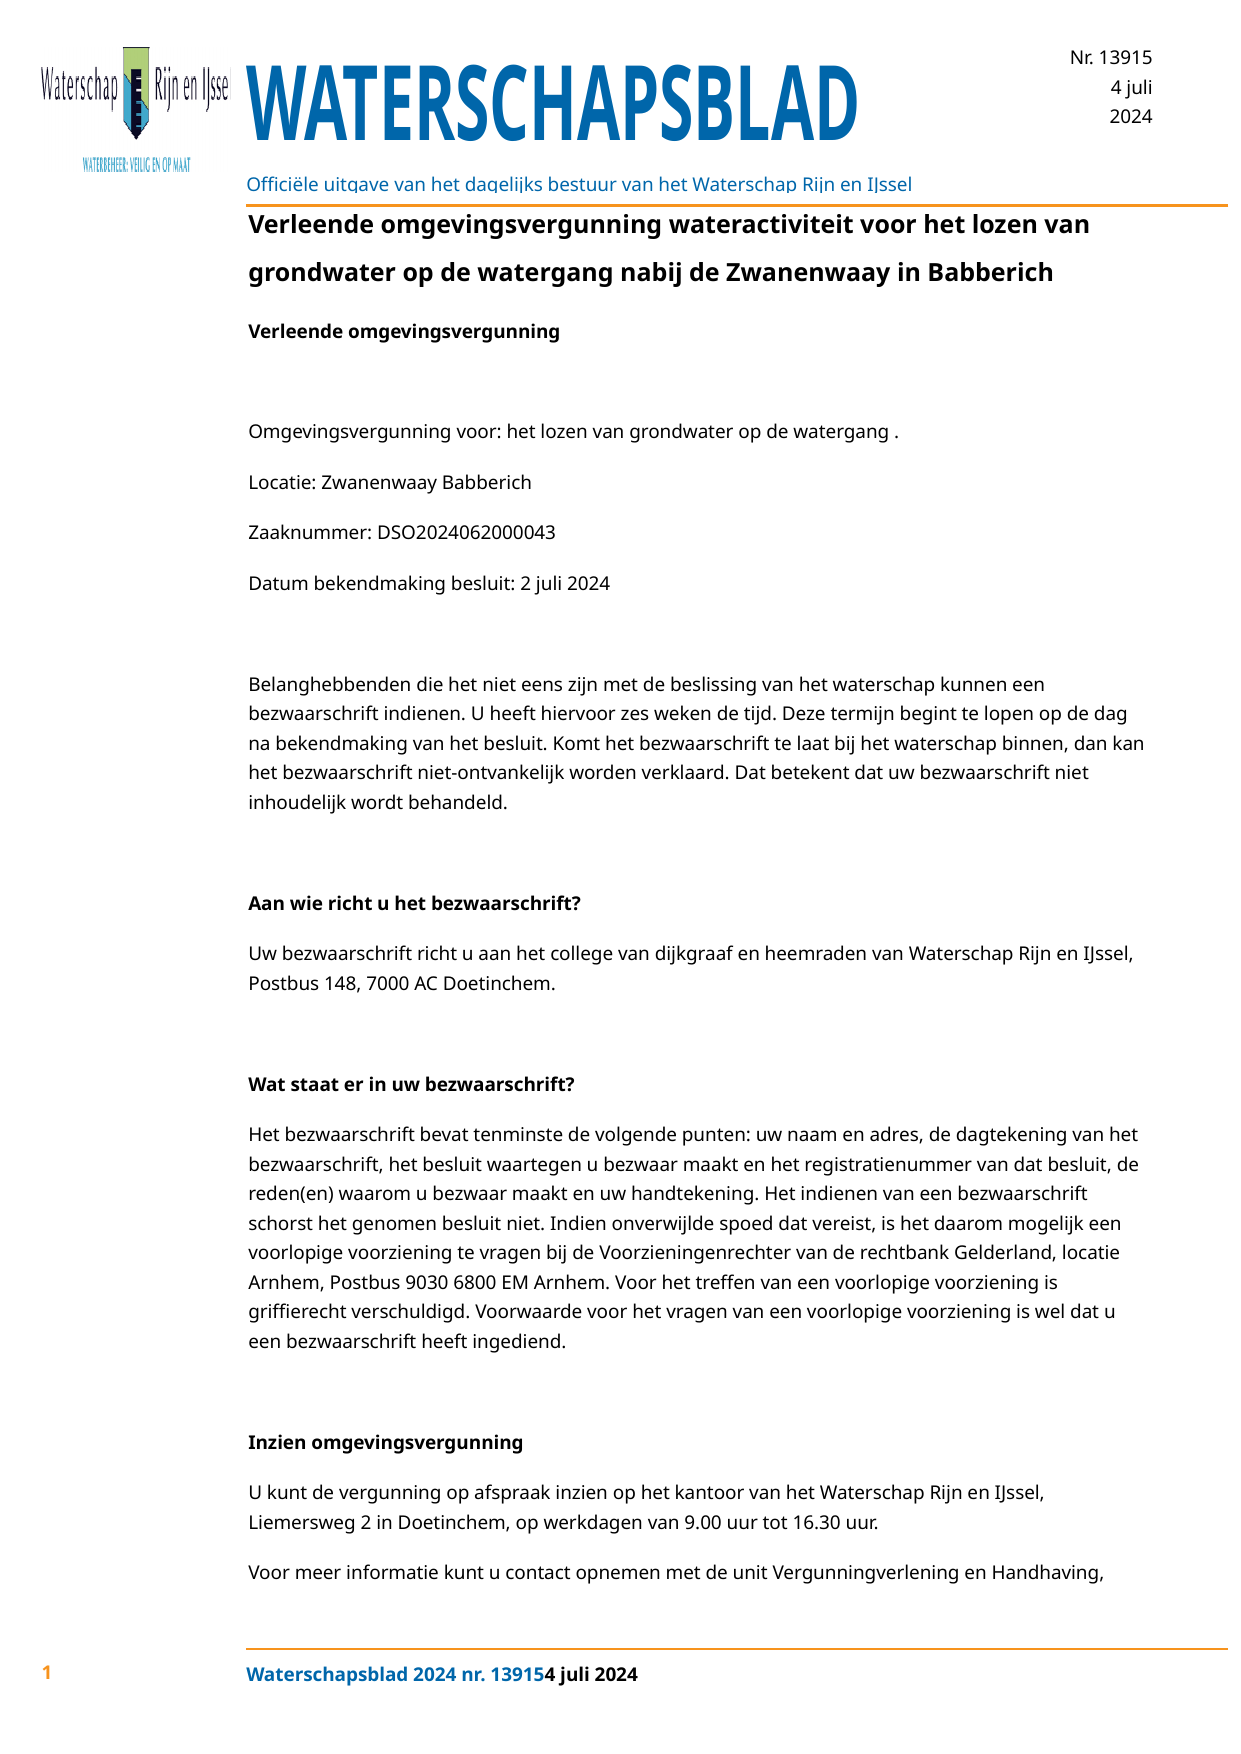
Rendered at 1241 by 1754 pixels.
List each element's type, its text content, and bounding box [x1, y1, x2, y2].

text Datum bekendmaking besluit: 2 juli 2024 [248, 570, 1152, 596]
text Voor meer informatie kunt u contact opnemen met de unit Vergunningverlening en Handhaving, [248, 1559, 1152, 1585]
text U kunt de vergunning op afspraak inzien op het kantoor van het Waterschap Rijn en IJssel, Liemersweg 2 in Doetinchem, op werkdagen van 9.00 uur tot 16.30 uur. [248, 1479, 1152, 1535]
text Verleende omgevingsvergunning wateractiviteit voor het lozen van grondwater op de watergang nabij de Zwanenwaay in Babberich [248, 207, 1152, 288]
picture [41, 47, 231, 172]
text Verleende omgevingsvergunning [248, 318, 1152, 344]
text Locatie: Zwanenwaay Babberich [248, 469, 1152, 495]
text Uw bezwaarschrift richt u aan het college van dijkgraaf en heemraden van Waterschap Rijn en IJssel, Postbus 148, 7000 AC Doetinchem. [248, 940, 1152, 996]
text Aan wie richt u het bezwaarschrift? [248, 890, 1152, 916]
text Omgevingsvergunning voor: het lozen van grondwater op de watergang . [248, 419, 1152, 444]
text Zaaknummer: DSO2024062000043 [248, 519, 1152, 545]
text Inzien omgevingsvergunning [248, 1429, 1152, 1455]
text Het bezwaarschrift bevat tenminste de volgende punten: uw naam en adres, de dagtekening van het bezwaarschrift, het besluit waartegen u bezwaar maakt en het registratienummer van dat besluit, de reden(en) waarom u bezwaar maakt en uw handtekening. Het indienen van een bezwaarschrift schorst het genomen besluit niet. Indien onverwijlde spoed dat vereist, is het daarom mogelijk een voorlopige voorziening te vragen bij de Voorzieningenrechter van de rechtbank Gelderland, locatie Arnhem, Postbus 9030 6800 EM Arnhem. Voor het treffen van een voorlopige voorziening is griffierecht verschuldigd. Voorwaarde voor het vragen van een voorlopige voorziening is wel dat u een bezwaarschrift heeft ingediend. [248, 1121, 1152, 1354]
text Belanghebbenden die het niet eens zijn met de beslissing van het waterschap kunnen een bezwaarschrift indienen. U heeft hiervoor zes weken de tijd. Deze termijn begint te lopen op de dag na bekendmaking van het besluit. Komt het bezwaarschrift te laat bij het waterschap binnen, dan kan het bezwaarschrift niet-ontvankelijk worden verklaard. Dat betekent dat uw bezwaarschrift niet inhoudelijk wordt behandeld. [248, 671, 1152, 815]
text Wat staat er in uw bezwaarschrift? [248, 1071, 1152, 1097]
